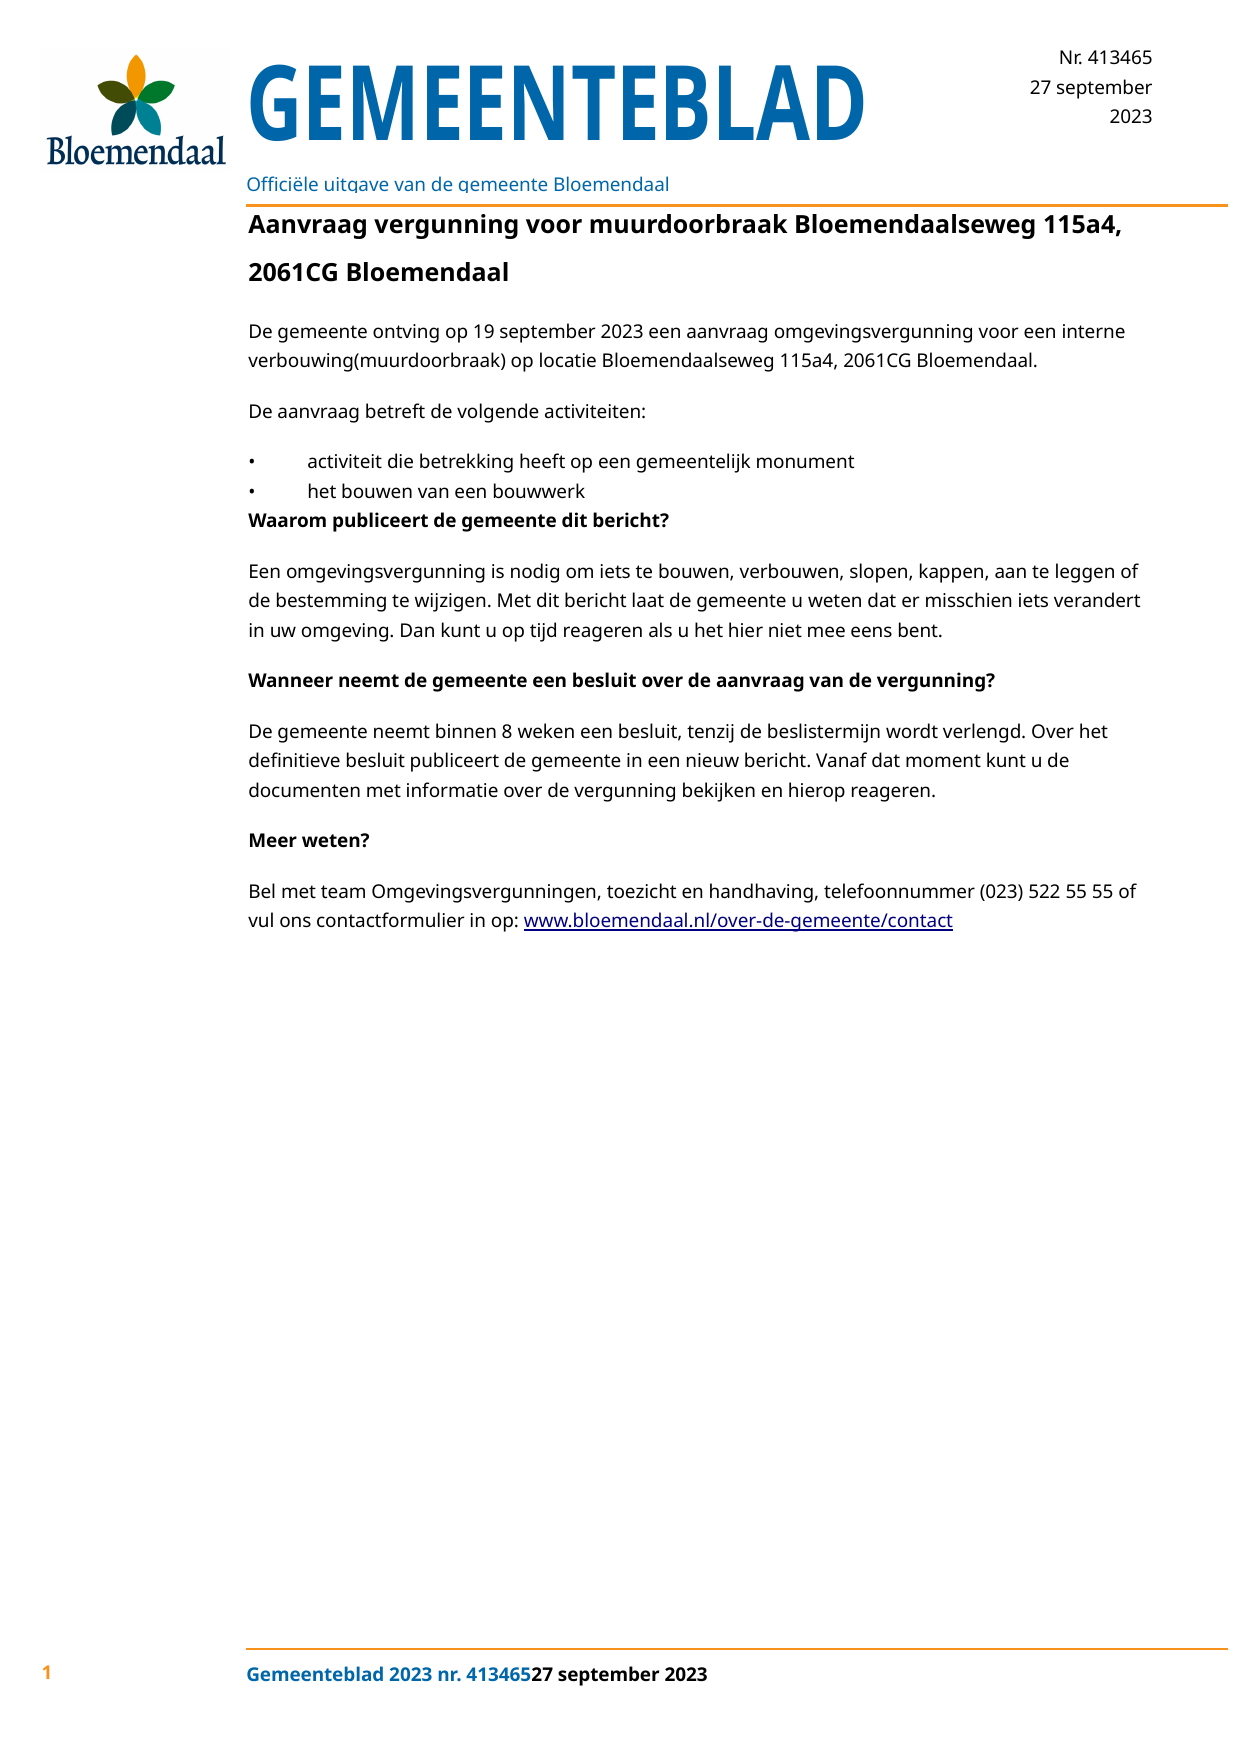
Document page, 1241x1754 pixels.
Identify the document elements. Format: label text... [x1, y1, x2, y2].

text Aanvraag vergunning voor muurdoorbraak Bloemendaalseweg 115a4, 2061CG Bloemendaal [248, 207, 1152, 288]
text Waarom publiceert de gemeente dit bericht? [248, 507, 1152, 533]
text De aanvraag betreft de volgende activiteiten: [248, 398, 1152, 424]
text Meer weten? [248, 827, 1152, 853]
text De gemeente neemt binnen 8 weken een besluit, tenzij de beslistermijn wordt verlengd. Over het definitieve besluit publiceert de gemeente in een nieuw bericht. Vanaf dat moment kunt u de documenten met informatie over de vergunning bekijken en hierop reageren. [248, 718, 1152, 803]
text Bel met team Omgevingsvergunningen, toezicht en handhaving, telefoonnummer (023) 522 55 55 of vul ons contactformulier in op: www.bloemendaal.nl/over-de-gemeente/contact [248, 878, 1152, 933]
list het bouwen van een bouwwerk [248, 478, 1152, 504]
list activiteit die betrekking heeft op een gemeentelijk monument [248, 448, 1152, 474]
text De gemeente ontving op 19 september 2023 een aanvraag omgevingsvergunning voor een interne verbouwing(muurdoorbraak) op locatie Bloemendaalseweg 115a4, 2061CG Bloemendaal. [248, 318, 1152, 373]
text Wanneer neemt de gemeente een besluit over de aanvraag van de vergunning? [248, 667, 1152, 693]
picture [41, 47, 231, 172]
text Een omgevingsvergunning is nodig om iets te bouwen, verbouwen, slopen, kappen, aan te leggen of de bestemming te wijzigen. Met dit bericht laat de gemeente u weten dat er misschien iets verandert in uw omgeving. Dan kunt u op tijd reageren als u het hier niet mee eens bent. [248, 558, 1152, 643]
